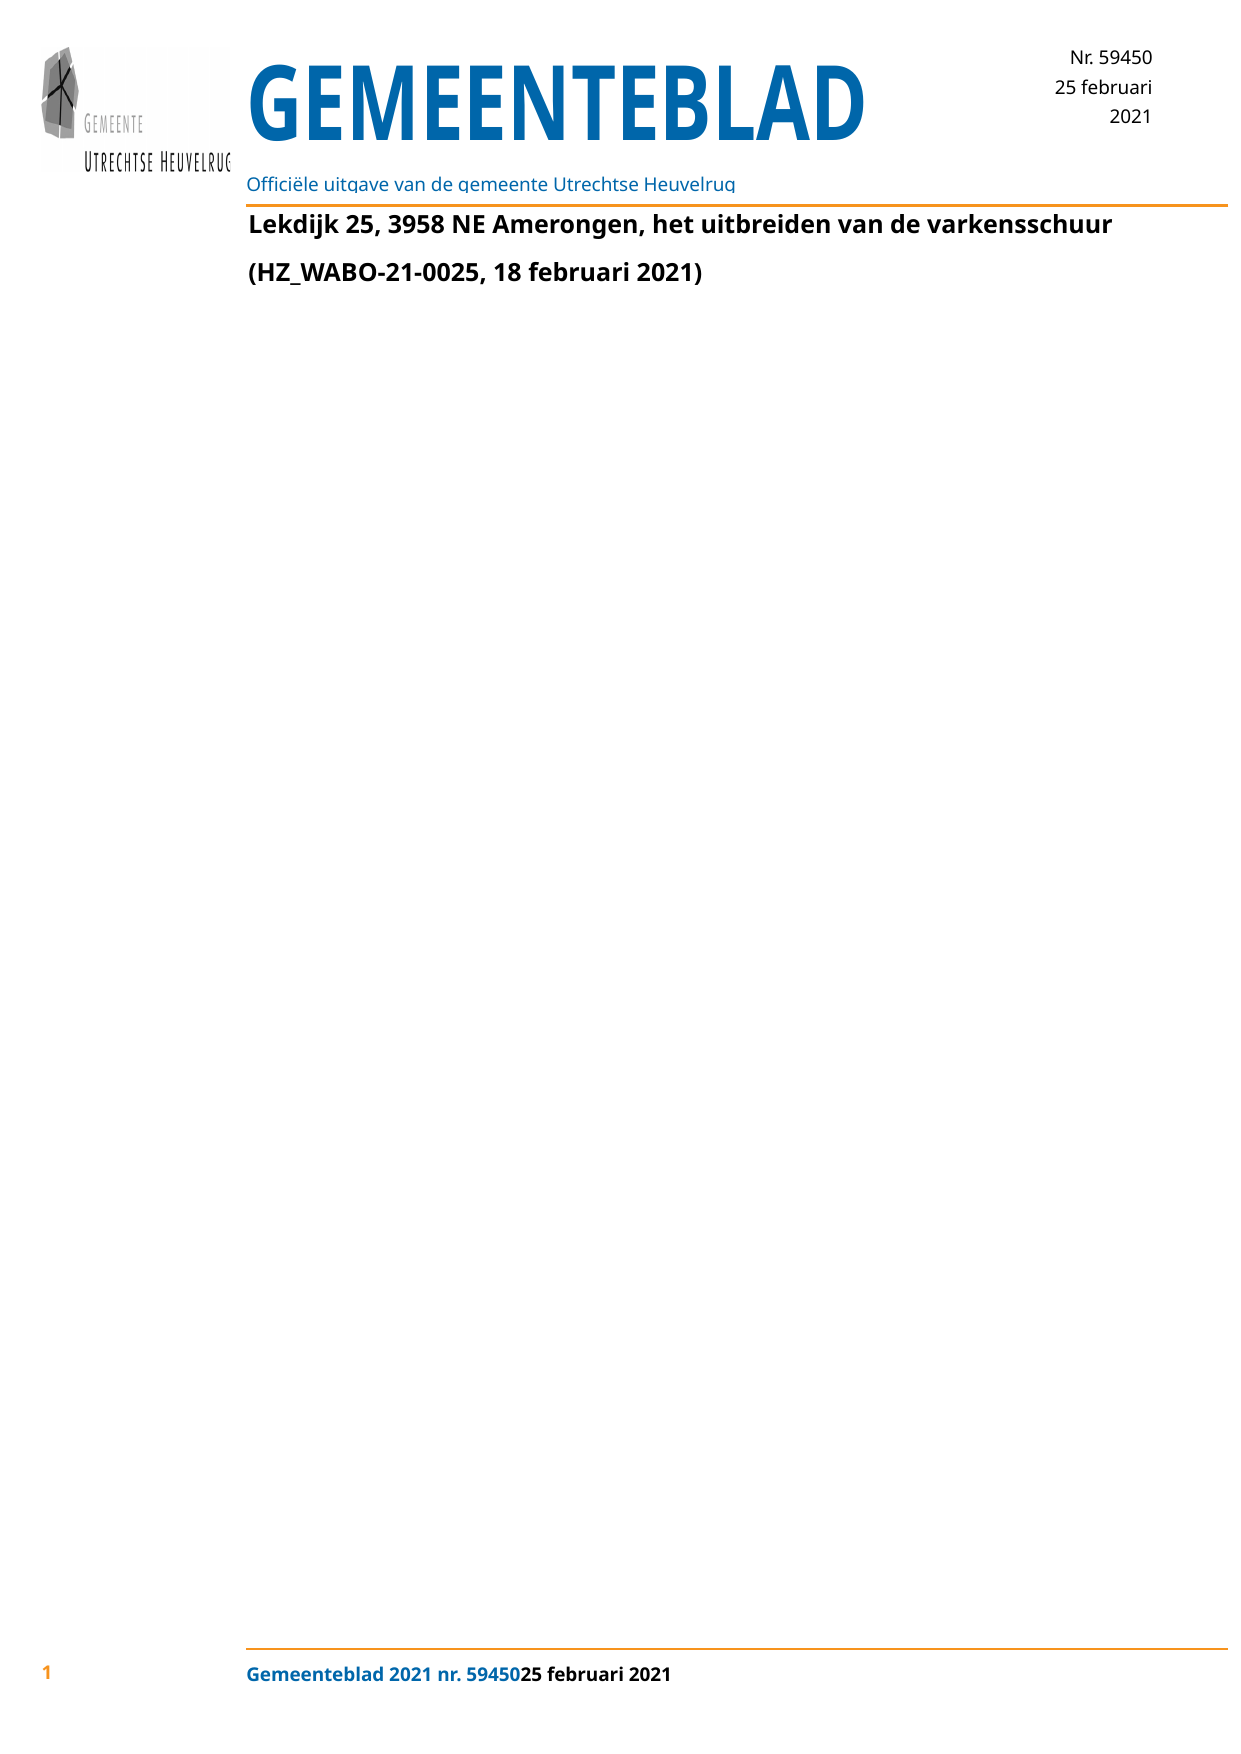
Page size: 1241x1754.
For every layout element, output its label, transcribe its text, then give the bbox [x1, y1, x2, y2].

picture [41, 47, 231, 172]
text Lekdijk 25, 3958 NE Amerongen, het uitbreiden van de varkensschuur (HZ_WABO-21-0025, 18 februari 2021) [248, 207, 1152, 288]
